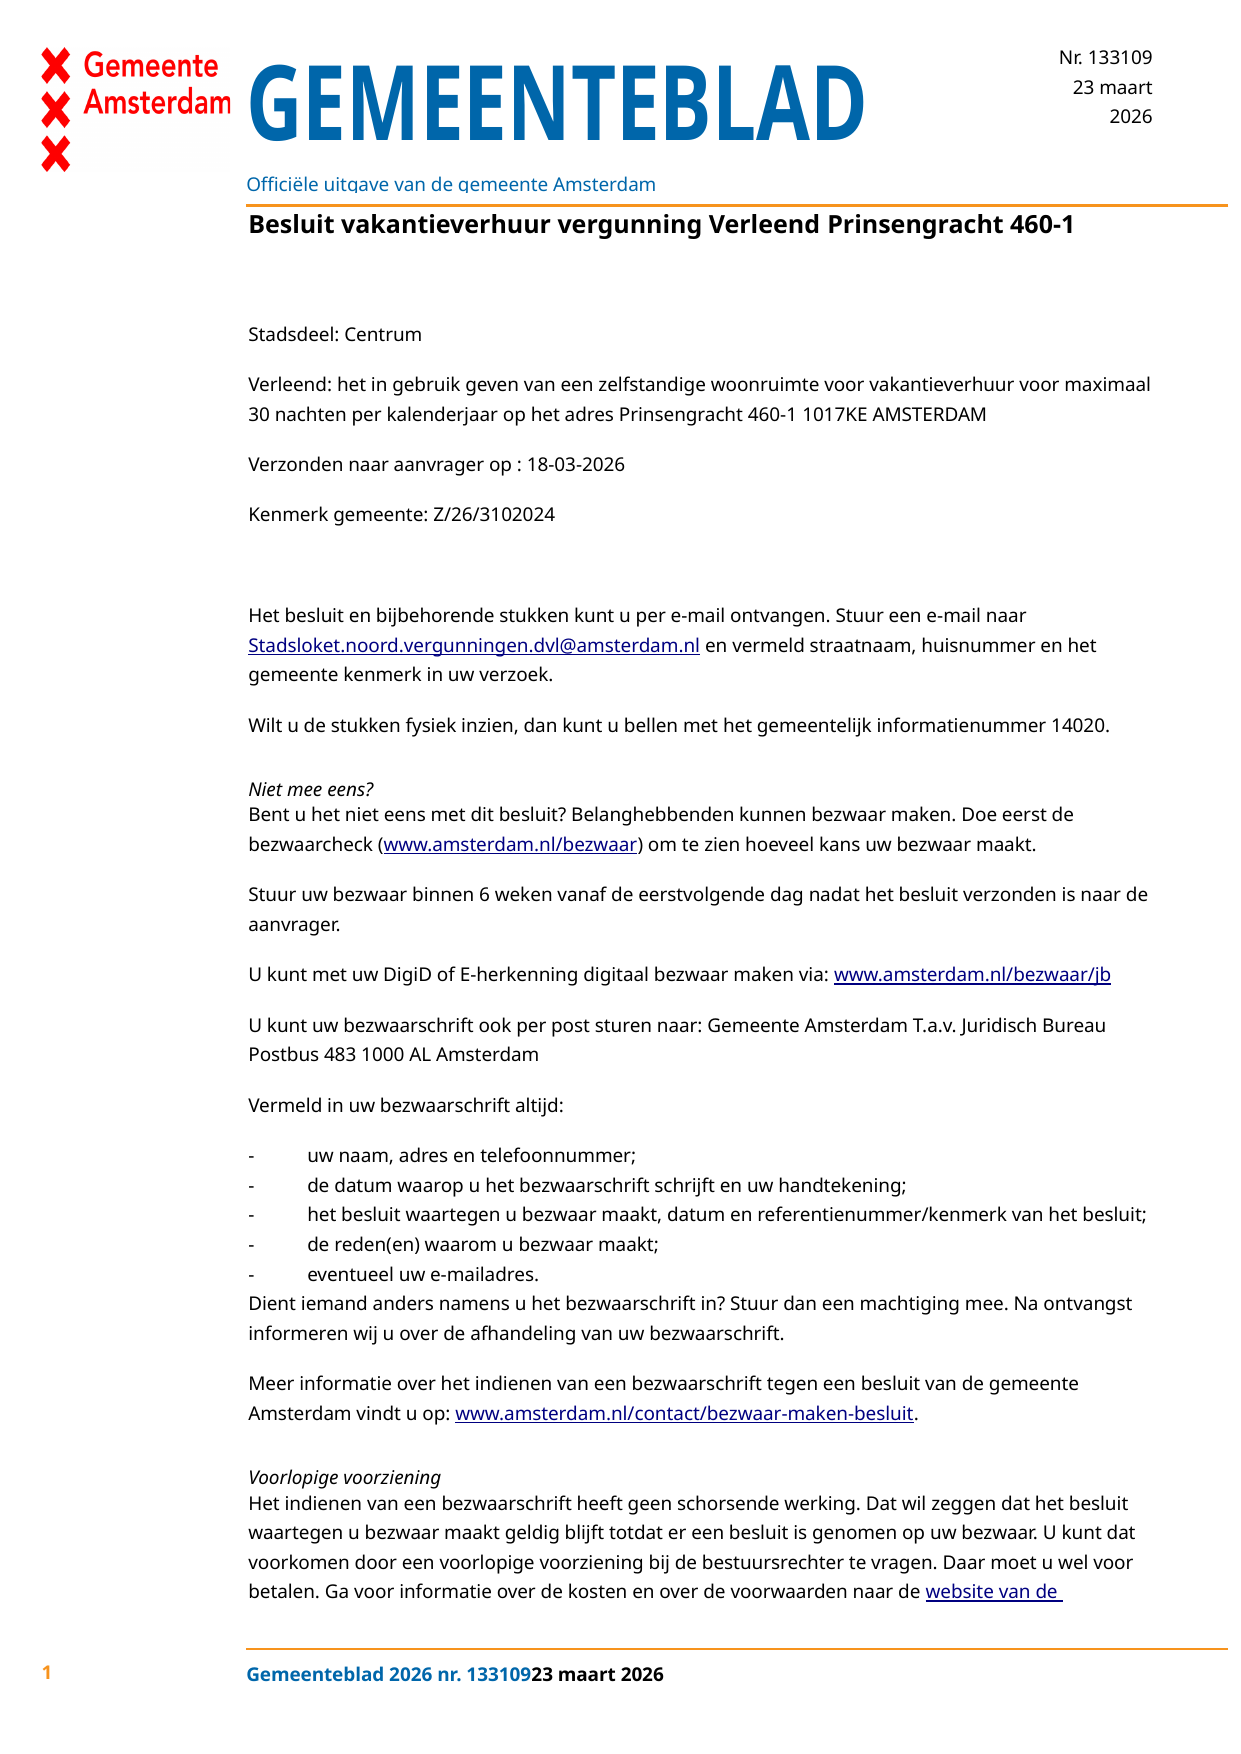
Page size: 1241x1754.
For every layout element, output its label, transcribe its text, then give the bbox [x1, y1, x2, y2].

text Verleend: het in gebruik geven van een zelfstandige woonruimte voor vakantieverhuur voor maximaal 30 nachten per kalenderjaar op het adres Prinsengracht 460-1 1017KE AMSTERDAM [248, 371, 1152, 426]
text Bent u het niet eens met dit besluit? Belanghebbenden kunnen bezwaar maken. Doe eerst de bezwaarcheck (www.amsterdam.nl/bezwaar) om te zien hoeveel kans uw bezwaar maakt. [248, 802, 1152, 857]
text Het indienen van een bezwaarschrift heeft geen schorsende werking. Dat wil zeggen dat het besluit waartegen u bezwaar maakt geldig blijft totdat er een besluit is genomen op uw bezwaar. U kunt dat voorkomen door een voorlopige voorziening bij de bestuursrechter te vragen. Daar moet u wel voor betalen. Ga voor informatie over de kosten en over de voorwaarden naar de website van de [248, 1490, 1152, 1604]
text Wilt u de stukken fysiek inzien, dan kunt u bellen met het gemeentelijk informatienummer 14020. [248, 712, 1152, 738]
list uw naam, adres en telefoonnummer; [248, 1142, 1152, 1168]
text Vermeld in uw bezwaarschrift altijd: [248, 1092, 1152, 1118]
list de reden(en) waarom u bezwaar maakt; [248, 1231, 1152, 1257]
text Stadsdeel: Centrum [248, 321, 1152, 346]
text Kenmerk gemeente: Z/26/3102024 [248, 502, 1152, 527]
list de datum waarop u het bezwaarschrift schrijft en uw handtekening; [248, 1172, 1152, 1198]
text Voorlopige voorziening [248, 1464, 1152, 1490]
text Meer informatie over het indienen van een bezwaarschrift tegen een besluit van de gemeente Amsterdam vindt u op: www.amsterdam.nl/contact/bezwaar-maken-besluit. [248, 1370, 1152, 1426]
text Stuur uw bezwaar binnen 6 weken vanaf de eerstvolgende dag nadat het besluit verzonden is naar de aanvrager. [248, 882, 1152, 937]
text Niet mee eens? [248, 776, 1152, 802]
text Verzonden naar aanvrager op : 18-03-2026 [248, 451, 1152, 477]
list eventueel uw e-mailadres. [248, 1261, 1152, 1287]
picture [41, 47, 231, 172]
text U kunt met uw DigiD of E-herkenning digitaal bezwaar maken via: www.amsterdam.nl/bezwaar/jb [248, 962, 1152, 987]
text Het besluit en bijbehorende stukken kunt u per e-mail ontvangen. Stuur een e-mail naar Stadsloket.noord.vergunningen.dvl@amsterdam.nl en vermeld straatnaam, huisnummer en het gemeente kenmerk in uw verzoek. [248, 602, 1152, 687]
list het besluit waartegen u bezwaar maakt, datum en referentienummer/kenmerk van het besluit; [248, 1202, 1152, 1227]
text Besluit vakantieverhuur vergunning Verleend Prinsengracht 460-1 [248, 207, 1152, 241]
text Dient iemand anders namens u het bezwaarschrift in? Stuur dan een machtiging mee. Na ontvangst informeren wij u over de afhandeling van uw bezwaarschrift. [248, 1290, 1152, 1346]
text U kunt uw bezwaarschrift ook per post sturen naar: Gemeente Amsterdam T.a.v. Juridisch Bureau Postbus 483 1000 AL Amsterdam [248, 1012, 1152, 1067]
